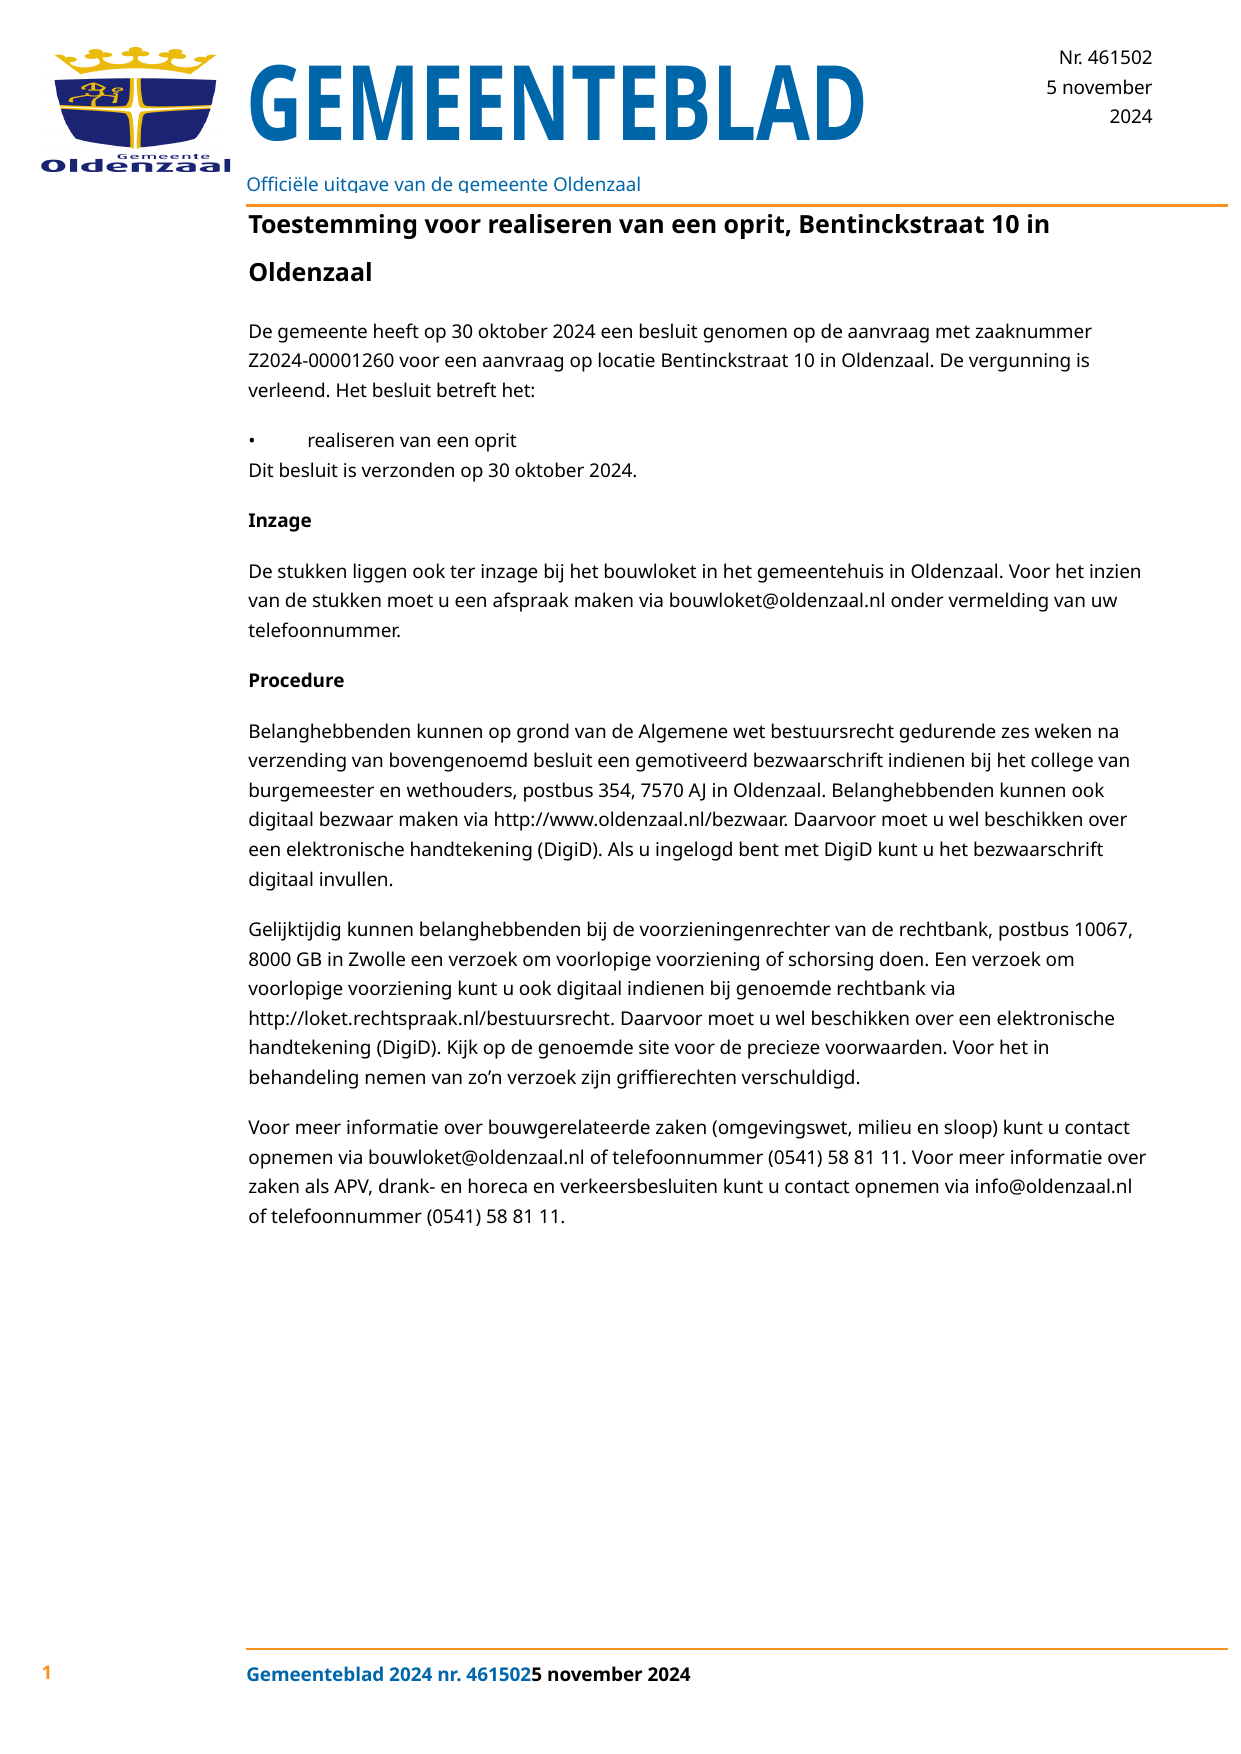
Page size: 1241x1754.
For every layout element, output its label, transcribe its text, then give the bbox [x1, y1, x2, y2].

text De gemeente heeft op 30 oktober 2024 een besluit genomen op de aanvraag met zaaknummer Z2024-00001260 voor een aanvraag op locatie Bentinckstraat 10 in Oldenzaal. De vergunning is verleend. Het besluit betreft het: [248, 318, 1152, 403]
text Gelijktijdig kunnen belanghebbenden bij de voorzieningenrechter van de rechtbank, postbus 10067, 8000 GB in Zwolle een verzoek om voorlopige voorziening of schorsing doen. Een verzoek om voorlopige voorziening kunt u ook digitaal indienen bij genoemde rechtbank via http://loket.rechtspraak.nl/bestuursrecht. Daarvoor moet u wel beschikken over een elektronische handtekening (DigiD). Kijk op de genoemde site voor de precieze voorwaarden. Voor het in behandeling nemen van zo’n verzoek zijn griffierechten verschuldigd. [248, 916, 1152, 1090]
text Belanghebbenden kunnen op grond van de Algemene wet bestuursrecht gedurende zes weken na verzending van bovengenoemd besluit een gemotiveerd bezwaarschrift indienen bij het college van burgemeester en wethouders, postbus 354, 7570 AJ in Oldenzaal. Belanghebbenden kunnen ook digitaal bezwaar maken via http://www.oldenzaal.nl/bezwaar. Daarvoor moet u wel beschikken over een elektronische handtekening (DigiD). Als u ingelogd bent met DigiD kunt u het bezwaarschrift digitaal invullen. [248, 718, 1152, 892]
text Procedure [248, 667, 1152, 693]
list realiseren van een oprit [248, 427, 1152, 453]
text Inzage [248, 507, 1152, 533]
text De stukken liggen ook ter inzage bij het bouwloket in het gemeentehuis in Oldenzaal. Voor het inzien van de stukken moet u een afspraak maken via bouwloket@oldenzaal.nl onder vermelding van uw telefoonnummer. [248, 558, 1152, 643]
text Toestemming voor realiseren van een oprit, Bentinckstraat 10 in Oldenzaal [248, 207, 1152, 288]
text Dit besluit is verzonden op 30 oktober 2024. [248, 457, 1152, 483]
picture [41, 47, 231, 172]
text Voor meer informatie over bouwgerelateerde zaken (omgevingswet, milieu en sloop) kunt u contact opnemen via bouwloket@oldenzaal.nl of telefoonnummer (0541) 58 81 11. Voor meer informatie over zaken als APV, drank- en horeca en verkeersbesluiten kunt u contact opnemen via info@oldenzaal.nl of telefoonnummer (0541) 58 81 11. [248, 1114, 1152, 1229]
